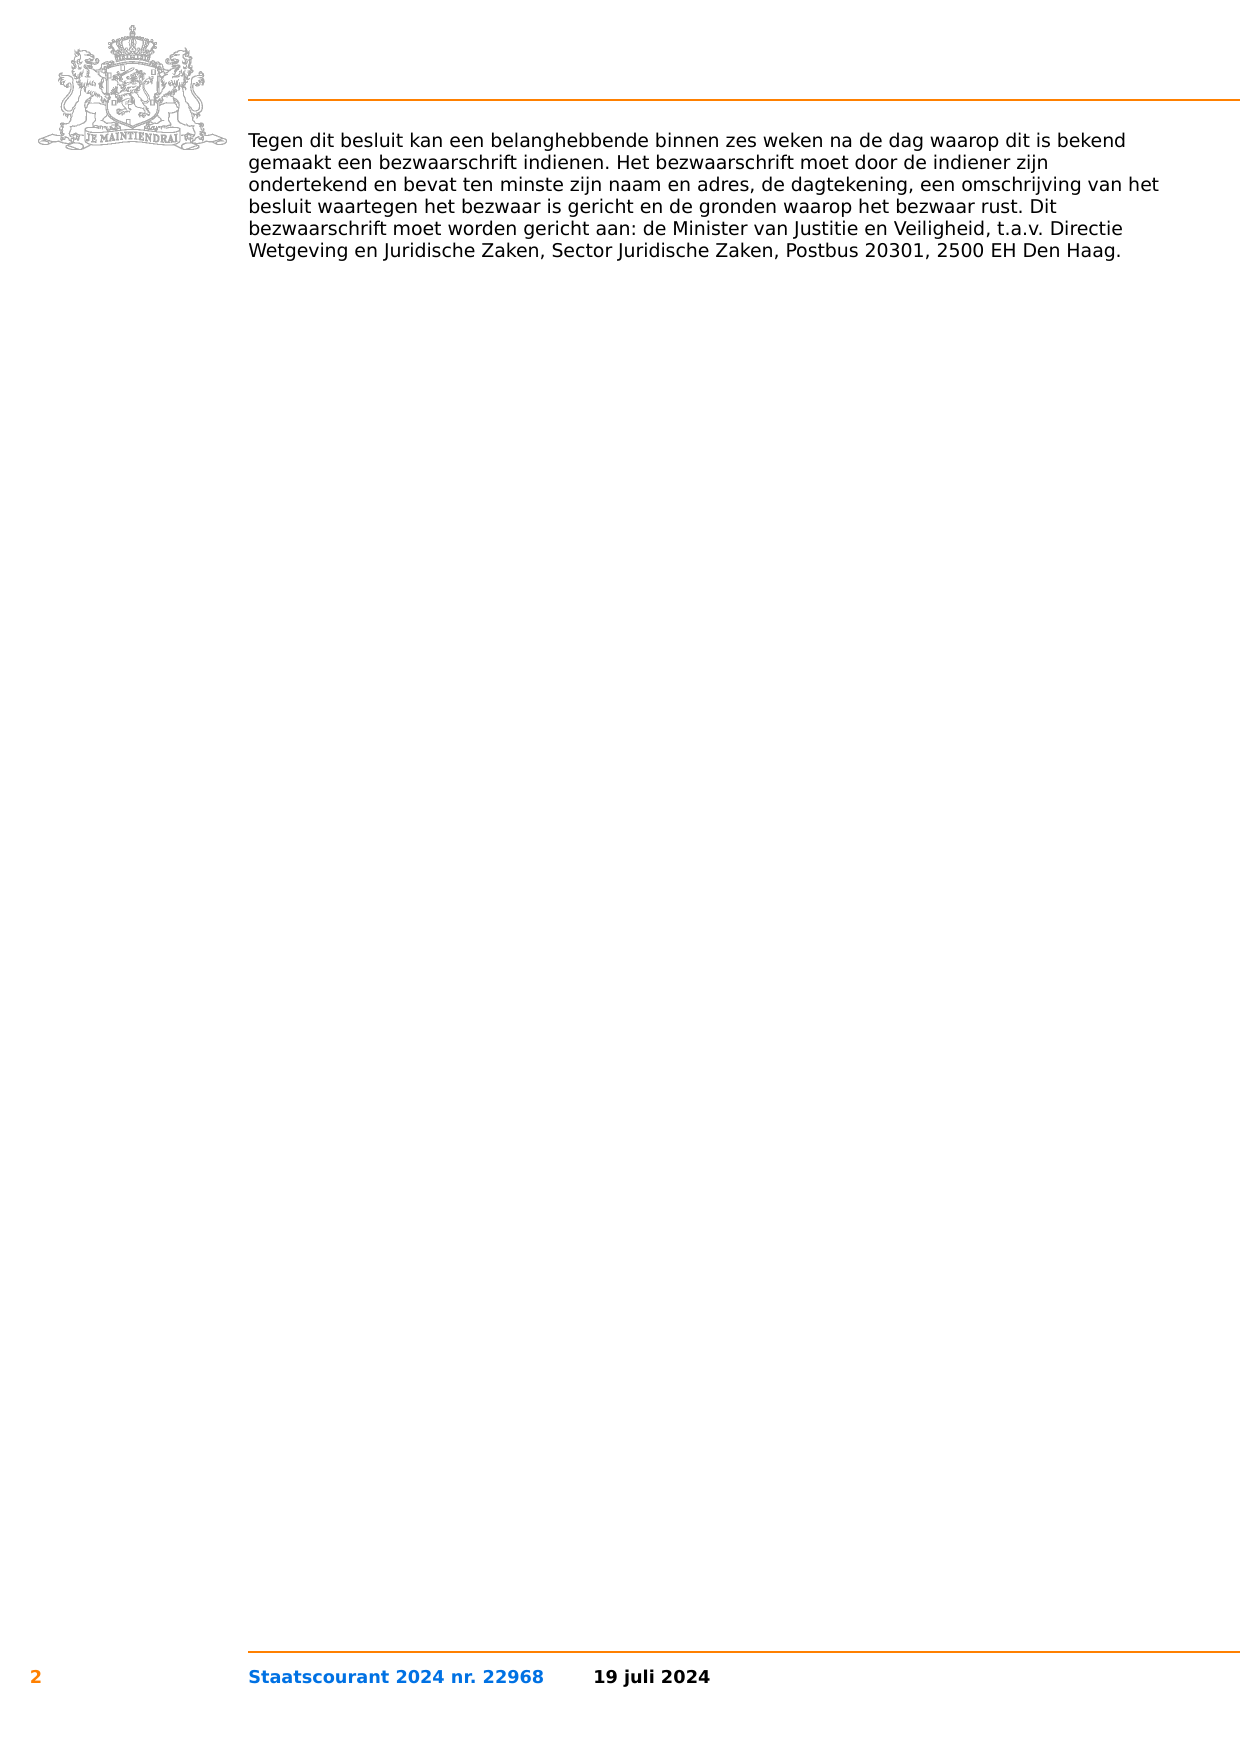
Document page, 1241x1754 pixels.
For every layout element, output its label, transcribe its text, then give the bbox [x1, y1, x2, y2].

text Tegen dit besluit kan een belanghebbende binnen zes weken na de dag waarop dit is bekend gemaakt een bezwaarschrift indienen. Het bezwaarschrift moet door de indiener zijn ondertekend en bevat ten minste zijn naam en adres, de dagtekening, een omschrijving van het besluit waartegen het bezwaar is gericht en de gronden waarop het bezwaar rust. Dit bezwaarschrift moet worden gericht aan: de Minister van Justitie en Veiligheid, t.a.v. Directie Wetgeving en Juridische Zaken, Sector Juridische Zaken, Postbus 20301, 2500 EH Den Haag. [248, 130, 1163, 262]
picture [38, 25, 227, 150]
